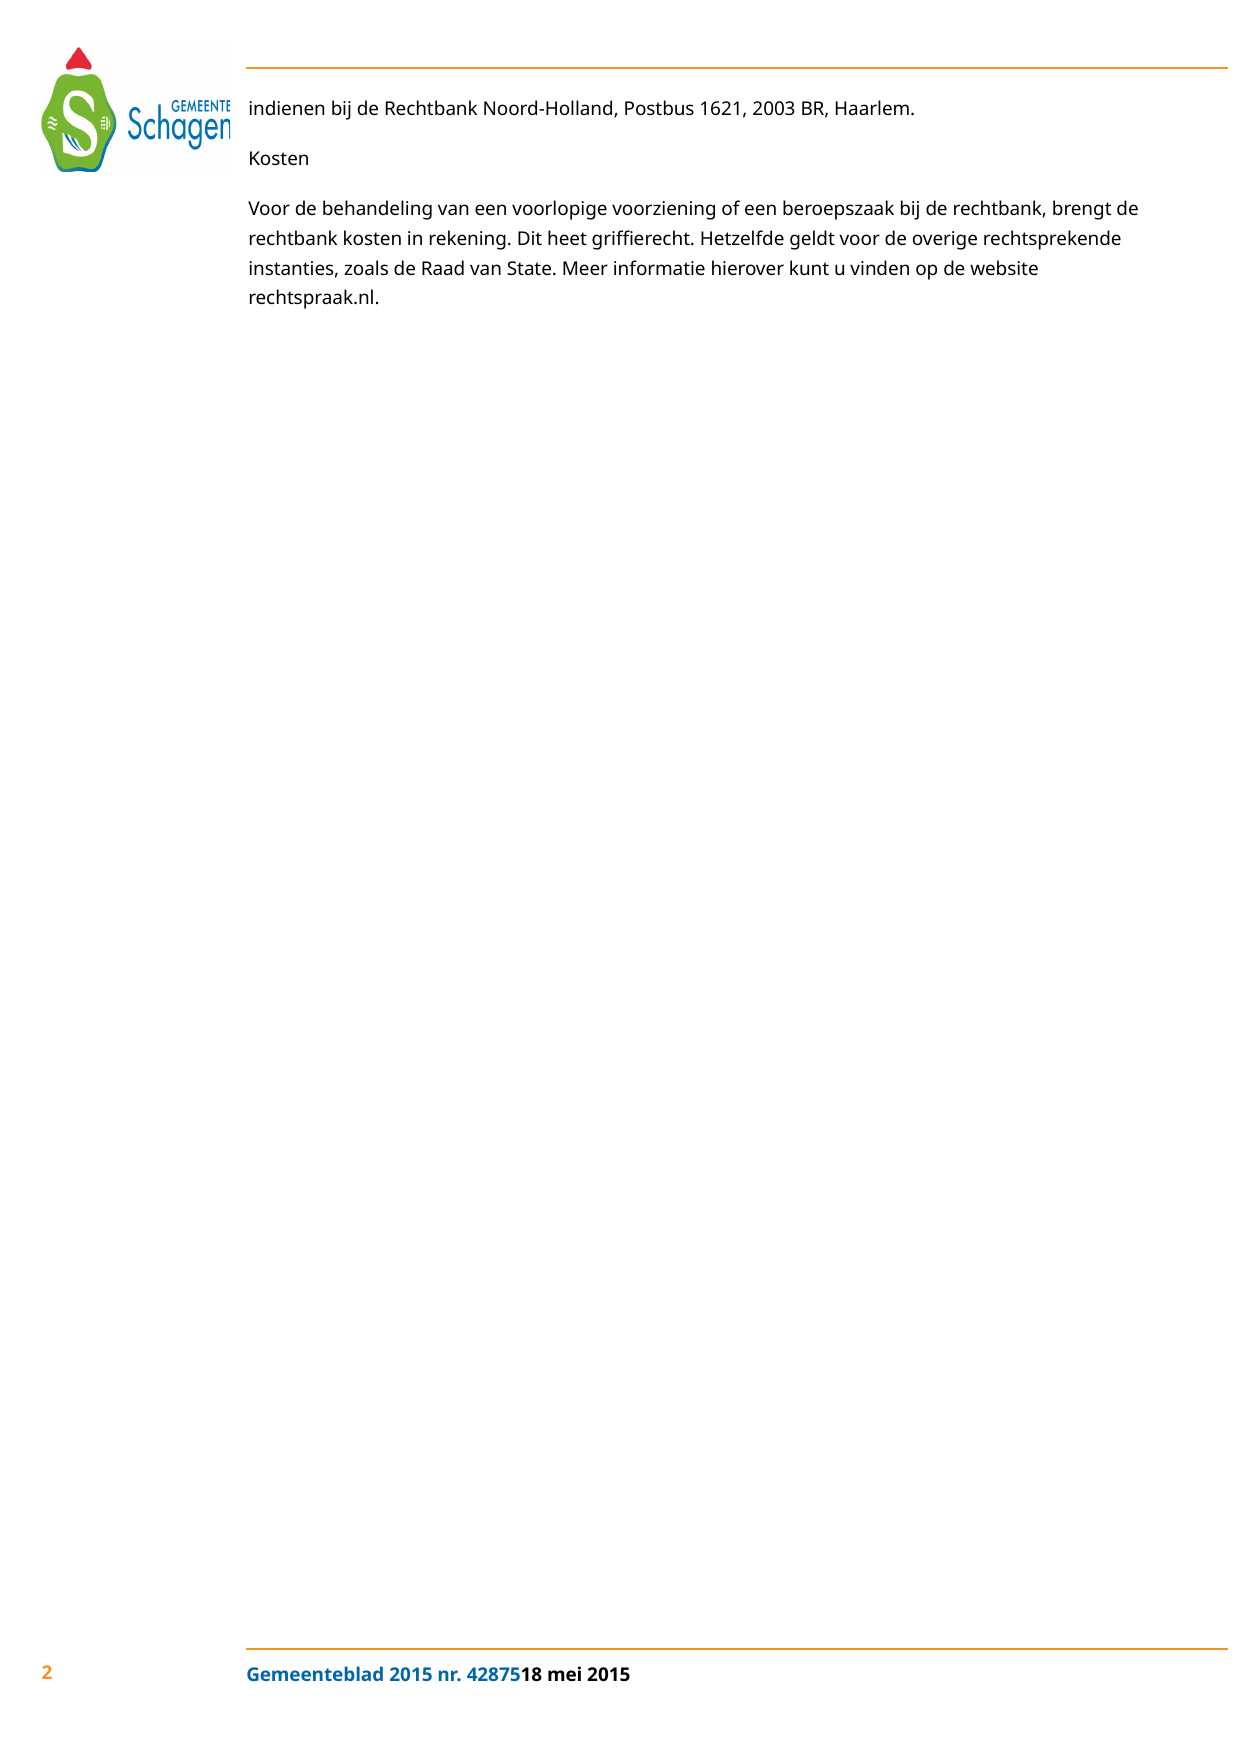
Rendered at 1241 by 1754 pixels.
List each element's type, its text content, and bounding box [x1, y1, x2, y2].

picture [41, 47, 231, 172]
text Kosten [248, 145, 1152, 171]
text Voor de behandeling van een voorlopige voorziening of een beroepszaak bij de rechtbank, brengt de rechtbank kosten in rekening. Dit heet griffierecht. Hetzelfde geldt voor de overige rechtsprekende instanties, zoals de Raad van State. Meer informatie hierover kunt u vinden op de website rechtspraak.nl. [248, 196, 1152, 310]
text indienen bij de Rechtbank Noord-Holland, Postbus 1621, 2003 BR, Haarlem. [248, 95, 1152, 121]
